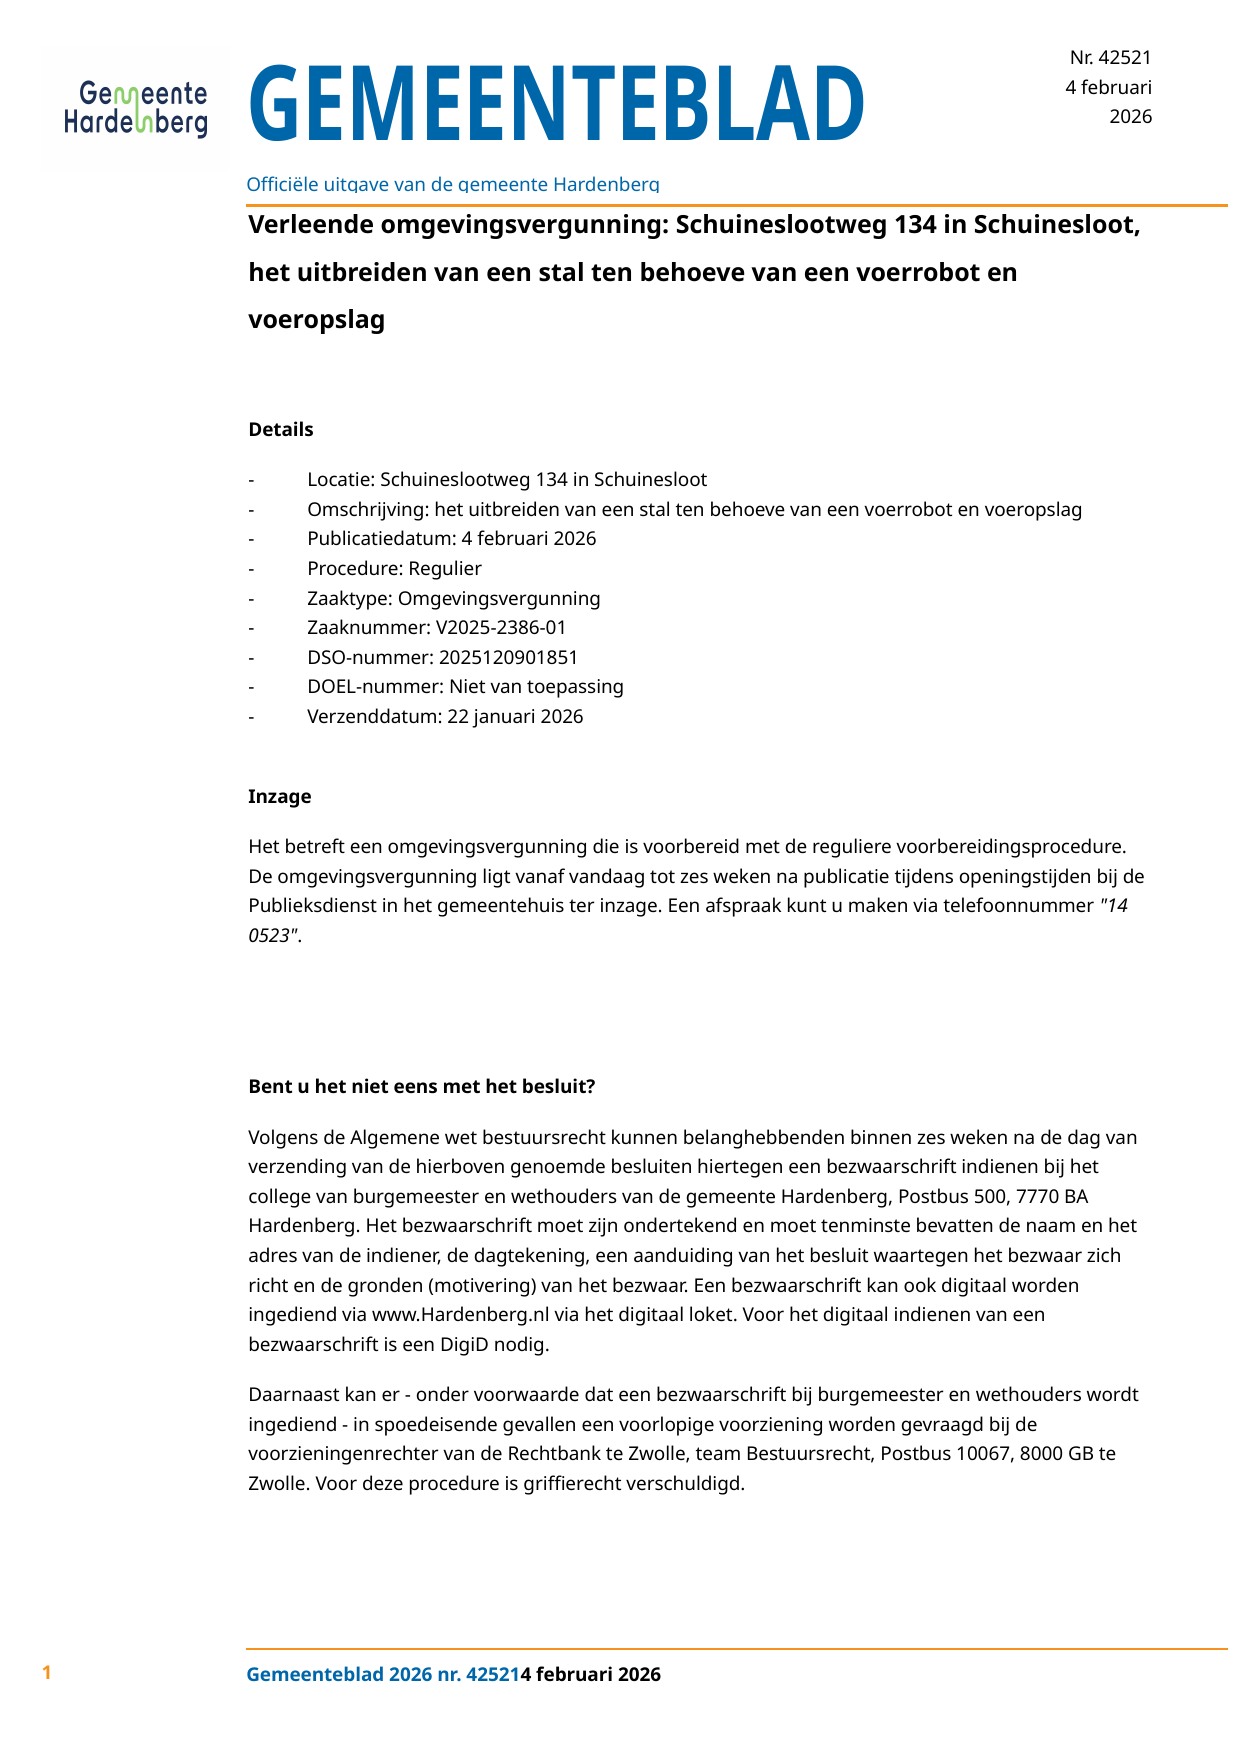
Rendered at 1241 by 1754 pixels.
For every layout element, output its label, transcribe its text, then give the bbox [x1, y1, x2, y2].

text Daarnaast kan er - onder voorwaarde dat een bezwaarschrift bij burgemeester en wethouders wordt ingediend - in spoedeisende gevallen een voorlopige voorziening worden gevraagd bij de voorzieningenrechter van de Rechtbank te Zwolle, team Bestuursrecht, Postbus 10067, 8000 GB te Zwolle. Voor deze procedure is griffierecht verschuldigd. [248, 1381, 1152, 1496]
list Locatie: Schuineslootweg 134 in Schuinesloot [248, 466, 1152, 492]
text Volgens de Algemene wet bestuursrecht kunnen belanghebbenden binnen zes weken na de dag van verzending van de hierboven genoemde besluiten hiertegen een bezwaarschrift indienen bij het college van burgemeester en wethouders van de gemeente Hardenberg, Postbus 500, 7770 BA Hardenberg. Het bezwaarschrift moet zijn ondertekend en moet tenminste bevatten de naam en het adres van de indiener, de dagtekening, een aanduiding van het besluit waartegen het bezwaar zich richt en de gronden (motivering) van het bezwaar. Een bezwaarschrift kan ook digitaal worden ingediend via www.Hardenberg.nl via het digitaal loket. Voor het digitaal indienen van een bezwaarschrift is een DigiD nodig. [248, 1124, 1152, 1357]
text Bent u het niet eens met het besluit? [248, 1073, 1152, 1099]
list Zaaknummer: V2025-2386-01 [248, 614, 1152, 640]
list Zaaktype: Omgevingsvergunning [248, 585, 1152, 610]
text Details [248, 416, 1152, 442]
list Omschrijving: het uitbreiden van een stal ten behoeve van een voerrobot en voeropslag [248, 496, 1152, 522]
text Inzage [248, 783, 1152, 809]
list Publicatiedatum: 4 februari 2026 [248, 526, 1152, 551]
list DOEL-nummer: Niet van toepassing [248, 673, 1152, 699]
list Procedure: Regulier [248, 555, 1152, 581]
text Het betreft een omgevingsvergunning die is voorbereid met de reguliere voorbereidingsprocedure. De omgevingsvergunning ligt vanaf vandaag tot zes weken na publicatie tijdens openingstijden bij de Publieksdienst in het gemeentehuis ter inzage. Een afspraak kunt u maken via telefoonnummer "14 0523". [248, 833, 1152, 948]
list DSO-nummer: 2025120901851 [248, 644, 1152, 669]
list Verzenddatum: 22 januari 2026 [248, 703, 1152, 729]
picture [41, 47, 231, 172]
text Verleende omgevingsvergunning: Schuineslootweg 134 in Schuinesloot, het uitbreiden van een stal ten behoeve van een voerrobot en voeropslag [248, 207, 1152, 336]
